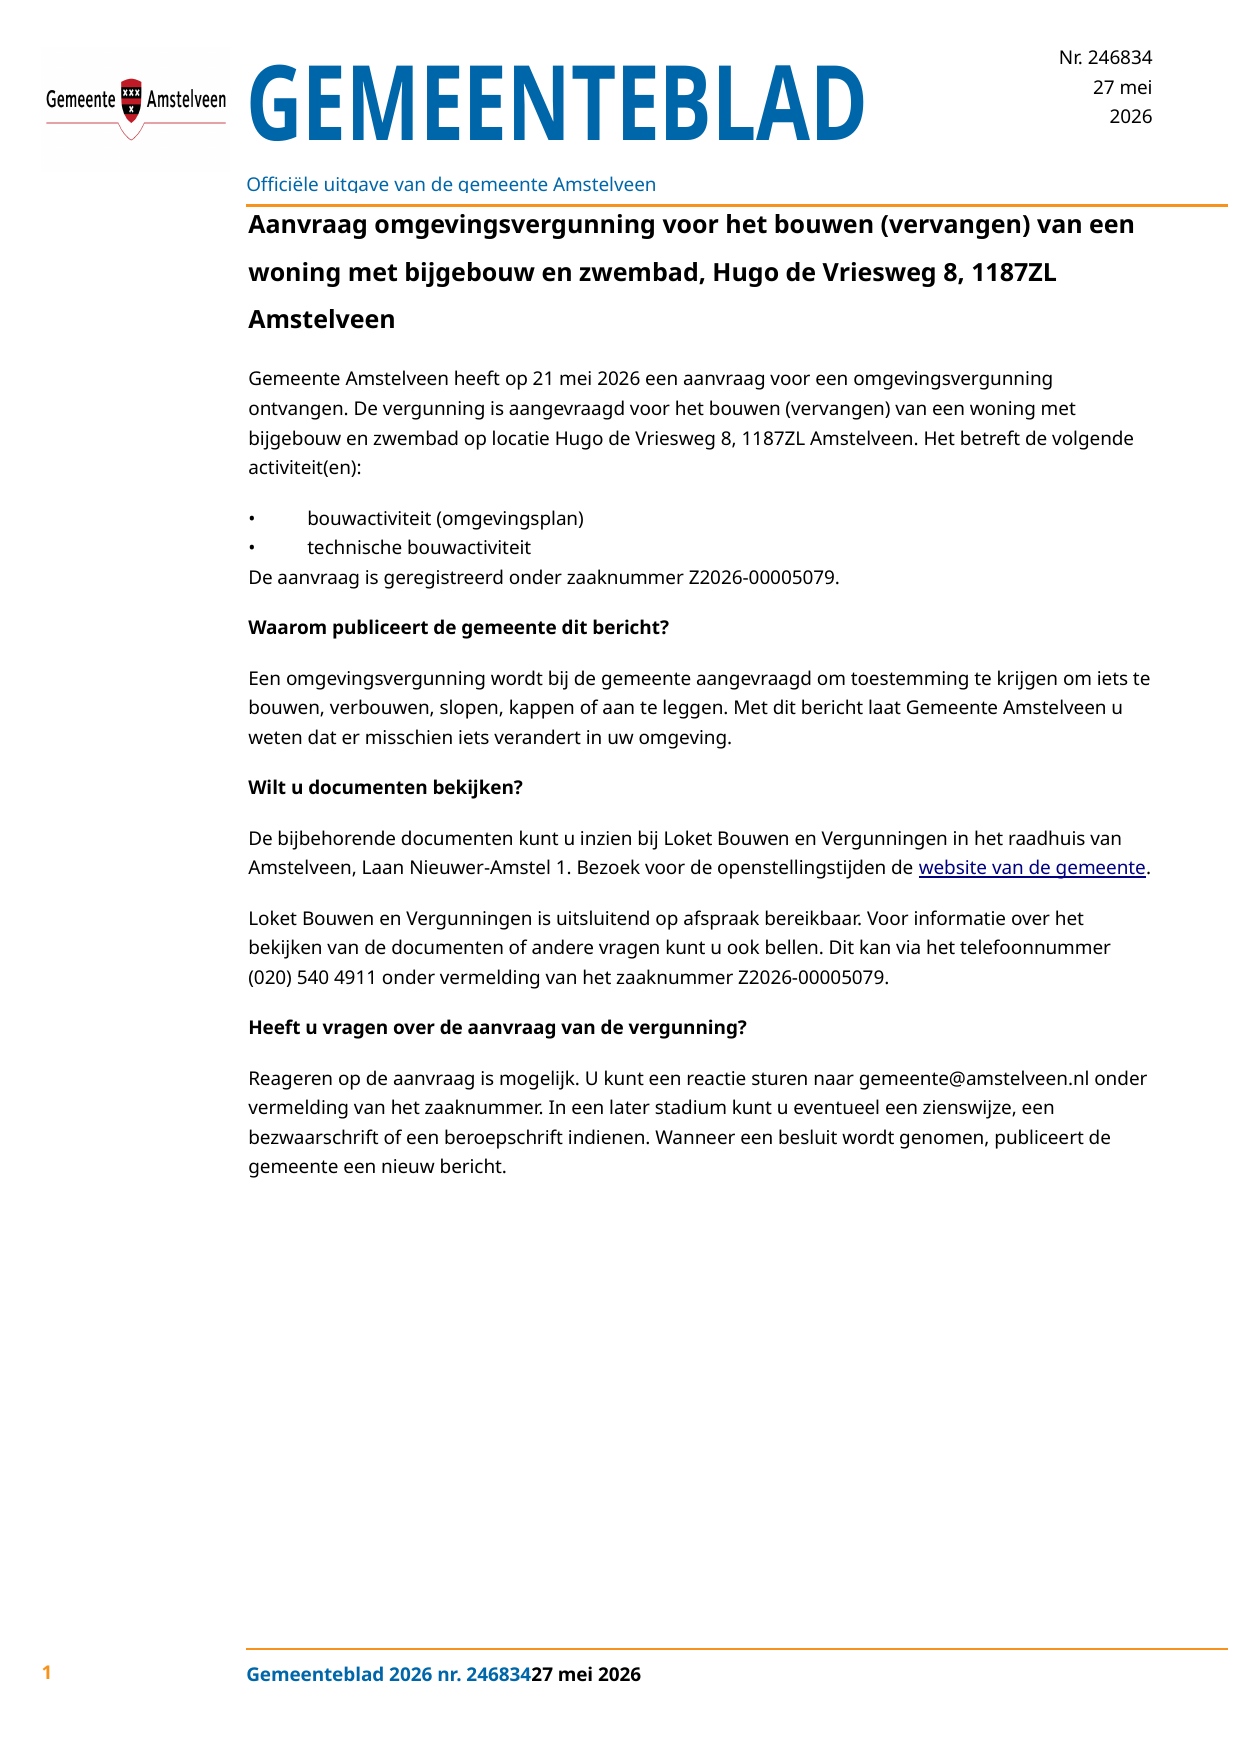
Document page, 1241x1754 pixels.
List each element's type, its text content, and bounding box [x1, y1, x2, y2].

picture [41, 47, 231, 172]
text Waarom publiceert de gemeente dit bericht? [248, 614, 1152, 640]
text Gemeente Amstelveen heeft op 21 mei 2026 een aanvraag voor een omgevingsvergunning ontvangen. De vergunning is aangevraagd voor het bouwen (vervangen) van een woning met bijgebouw en zwembad op locatie Hugo de Vriesweg 8, 1187ZL Amstelveen. Het betreft de volgende activiteit(en): [248, 366, 1152, 480]
text De aanvraag is geregistreerd onder zaaknummer Z2026-00005079. [248, 564, 1152, 589]
text Reageren op de aanvraag is mogelijk. U kunt een reactie sturen naar gemeente@amstelveen.nl onder vermelding van het zaaknummer. In een later stadium kunt u eventueel een zienswijze, een bezwaarschrift of een beroepschrift indienen. Wanneer een besluit wordt genomen, publiceert de gemeente een nieuw bericht. [248, 1065, 1152, 1179]
text Loket Bouwen en Vergunningen is uitsluitend op afspraak bereikbaar. Voor informatie over het bekijken van de documenten of andere vragen kunt u ook bellen. Dit kan via het telefoonnummer (020) 540 4911 onder vermelding van het zaaknummer Z2026-00005079. [248, 905, 1152, 989]
text Een omgevingsvergunning wordt bij de gemeente aangevraagd om toestemming te krijgen om iets te bouwen, verbouwen, slopen, kappen of aan te leggen. Met dit bericht laat Gemeente Amstelveen u weten dat er misschien iets verandert in uw omgeving. [248, 665, 1152, 749]
text Aanvraag omgevingsvergunning voor het bouwen (vervangen) van een woning met bijgebouw en zwembad, Hugo de Vriesweg 8, 1187ZL Amstelveen [248, 207, 1152, 336]
text De bijbehorende documenten kunt u inzien bij Loket Bouwen en Vergunningen in het raadhuis van Amstelveen, Laan Nieuwer-Amstel 1. Bezoek voor de openstellingstijden de website van de gemeente. [248, 825, 1152, 880]
list bouwactiviteit (omgevingsplan) [248, 505, 1152, 530]
text Wilt u documenten bekijken? [248, 774, 1152, 800]
list technische bouwactiviteit [248, 534, 1152, 560]
text Heeft u vragen over de aanvraag van de vergunning? [248, 1014, 1152, 1040]
